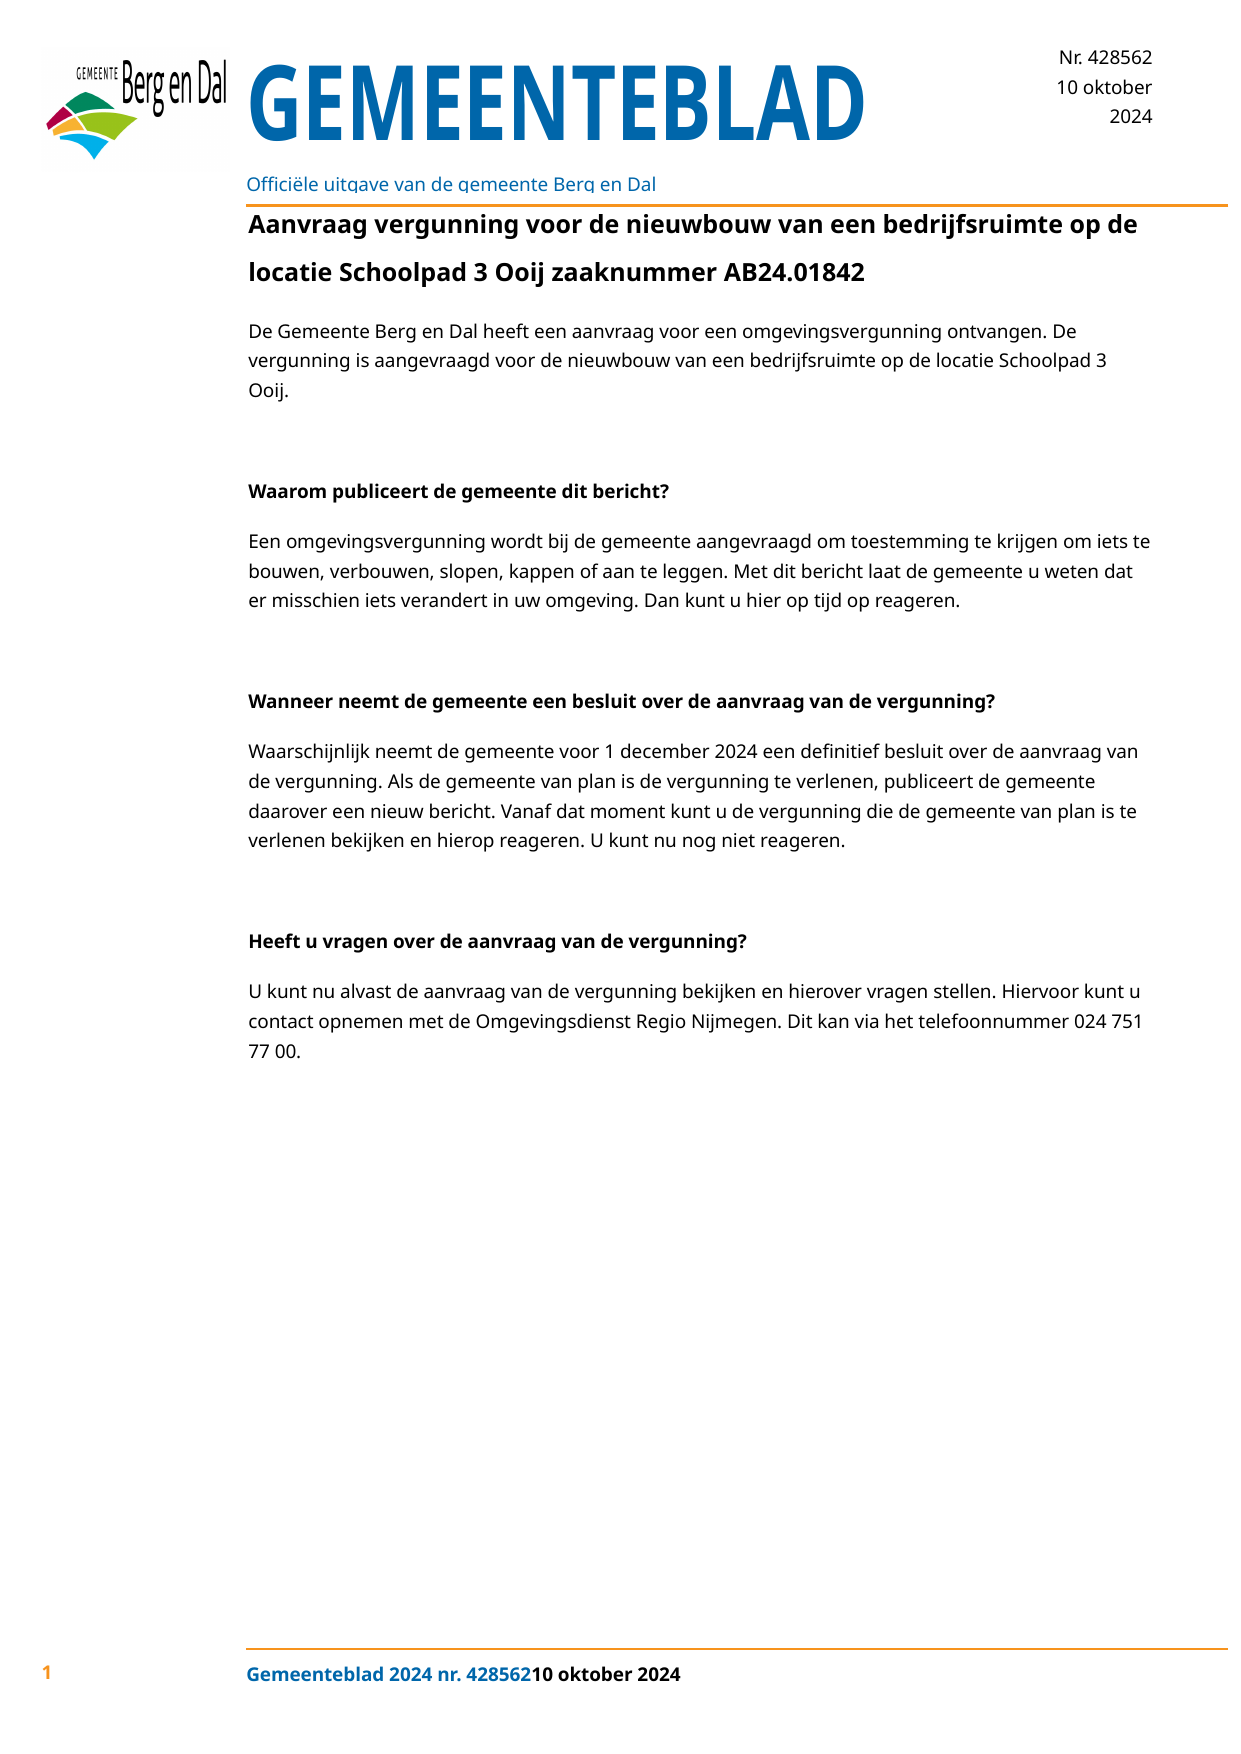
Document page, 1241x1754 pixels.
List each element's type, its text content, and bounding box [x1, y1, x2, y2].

text Aanvraag vergunning voor de nieuwbouw van een bedrijfsruimte op de locatie Schoolpad 3 Ooij zaaknummer AB24.01842 [248, 207, 1152, 288]
text De Gemeente Berg en Dal heeft een aanvraag voor een omgevingsvergunning ontvangen. De vergunning is aangevraagd voor de nieuwbouw van een bedrijfsruimte op de locatie Schoolpad 3 Ooij. [248, 318, 1152, 403]
text Waarschijnlijk neemt de gemeente voor 1 december 2024 een definitief besluit over de aanvraag van de vergunning. Als de gemeente van plan is de vergunning te verlenen, publiceert de gemeente daarover een nieuw bericht. Vanaf dat moment kunt u de vergunning die de gemeente van plan is te verlenen bekijken en hierop reageren. U kunt nu nog niet reageren. [248, 739, 1152, 853]
text Wanneer neemt de gemeente een besluit over de aanvraag van de vergunning? [248, 688, 1152, 714]
text Een omgevingsvergunning wordt bij de gemeente aangevraagd om toestemming te krijgen om iets te bouwen, verbouwen, slopen, kappen of aan te leggen. Met dit bericht laat de gemeente u weten dat er misschien iets verandert in uw omgeving. Dan kunt u hier op tijd op reageren. [248, 528, 1152, 613]
text Heeft u vragen over de aanvraag van de vergunning? [248, 928, 1152, 954]
text Waarom publiceert de gemeente dit bericht? [248, 478, 1152, 504]
picture [41, 47, 231, 172]
text U kunt nu alvast de aanvraag van de vergunning bekijken en hierover vragen stellen. Hiervoor kunt u contact opnemen met de Omgevingsdienst Regio Nijmegen. Dit kan via het telefoonnummer 024 751 77 00. [248, 979, 1152, 1064]
